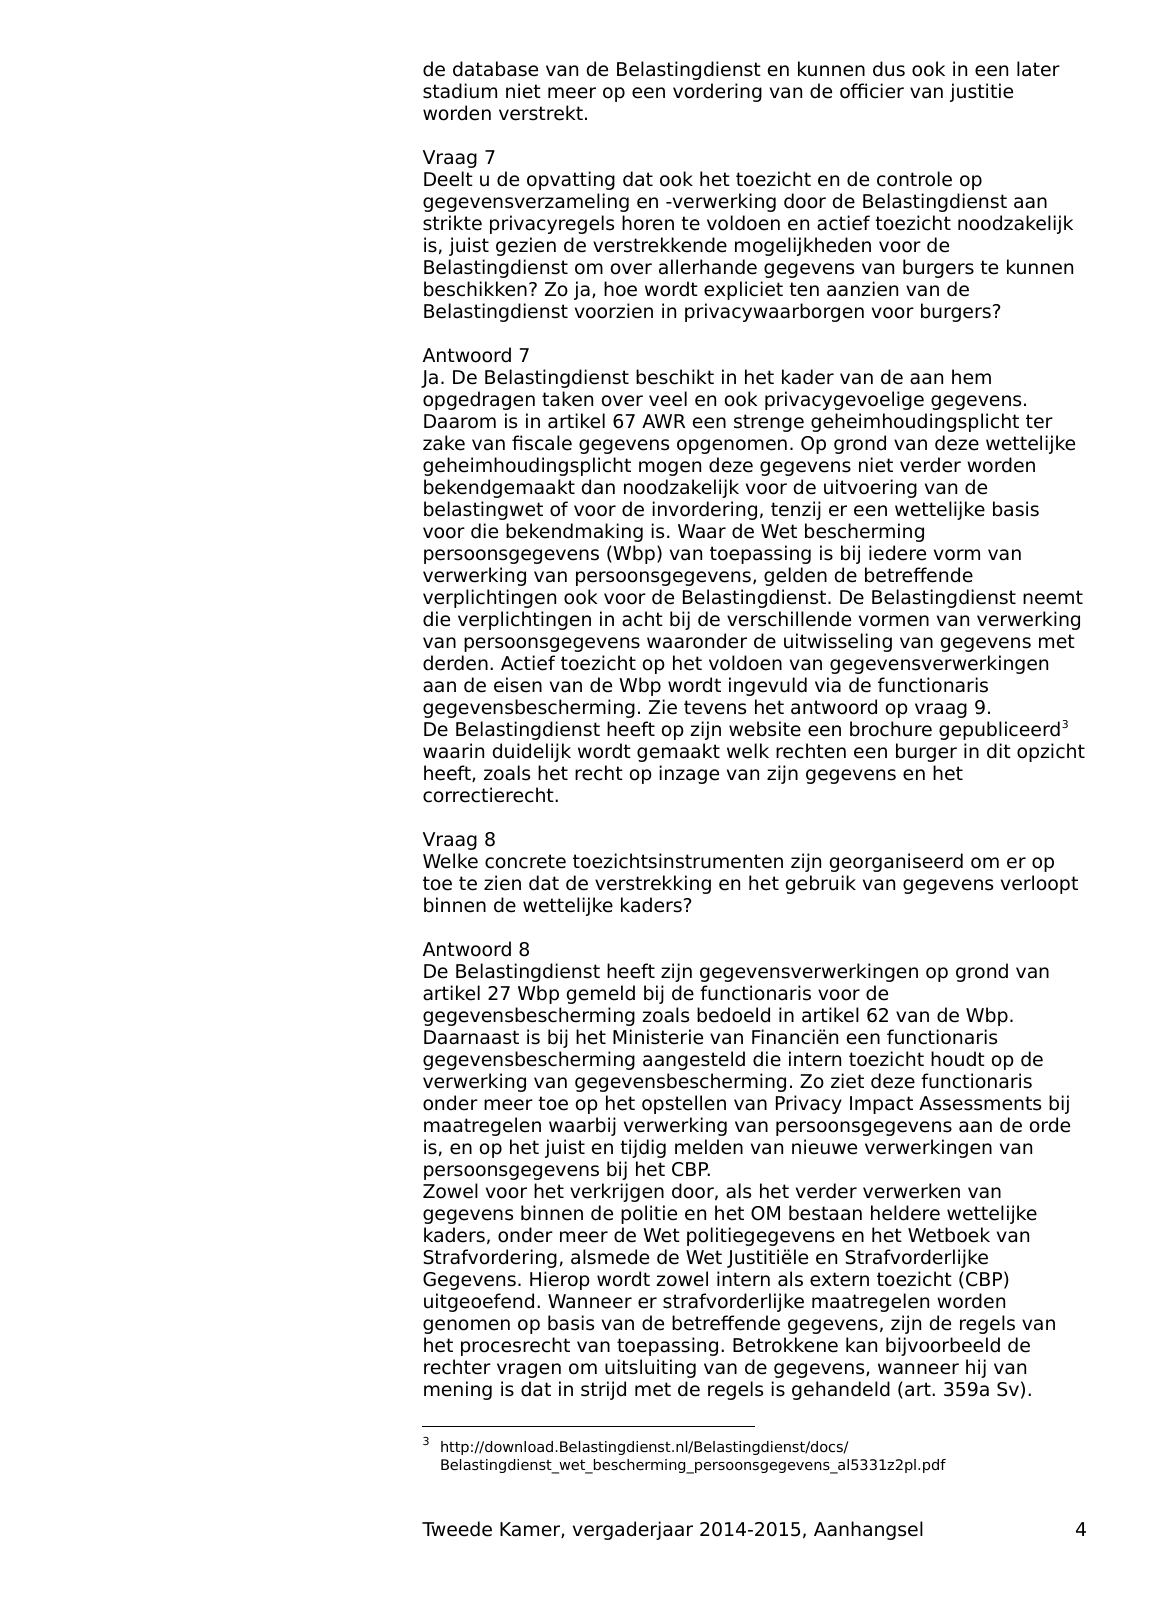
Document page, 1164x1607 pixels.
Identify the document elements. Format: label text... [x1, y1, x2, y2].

text Vraag 7 [422, 147, 1087, 169]
text Deelt u de opvatting dat ook het toezicht en de controle op gegevensverzameling en -verwerking door de Belastingdienst aan strikte privacyregels horen te voldoen en actief toezicht noodzakelijk is, juist gezien de verstrekkende mogelijkheden voor de Belastingdienst om over allerhande gegevens van burgers te kunnen beschikken? Zo ja, hoe wordt expliciet ten aanzien van de Belastingdienst voorzien in privacywaarborgen voor burgers? [422, 169, 1087, 323]
text Vraag 8 [422, 829, 1087, 851]
text Welke concrete toezichtsinstrumenten zijn georganiseerd om er op toe te zien dat de verstrekking en het gebruik van gegevens verloopt binnen de wettelijke kaders? [422, 851, 1087, 917]
text Antwoord 7 [422, 345, 1087, 367]
text Ja. De Belastingdienst beschikt in het kader van de aan hem opgedragen taken over veel en ook privacygevoelige gegevens. Daarom is in artikel 67 AWR een strenge geheimhoudingsplicht ter zake van fiscale gegevens opgenomen. Op grond van deze wettelijke geheimhoudingsplicht mogen deze gegevens niet verder worden bekendgemaakt dan noodzakelijk voor de uitvoering van de belastingwet of voor de invordering, tenzij er een wettelijke basis voor die bekendmaking is. Waar de Wet bescherming persoonsgegevens (Wbp) van toepassing is bij iedere vorm van verwerking van persoonsgegevens, gelden de betreffende verplichtingen ook voor de Belastingdienst. De Belastingdienst neemt die verplichtingen in acht bij de verschillende vormen van verwerking van persoonsgegevens waaronder de uitwisseling van gegevens met derden. Actief toezicht op het voldoen van gegevensverwerkingen aan de eisen van de Wbp wordt ingevuld via de functionaris gegevensbescherming. Zie tevens het antwoord op vraag 9. [422, 367, 1087, 719]
text http://download.Belastingdienst.nl/Belastingdienst/docs/Belastingdienst_wet_bescherming_persoonsgegevens_al5331z2pl.pdf [422, 1435, 1087, 1474]
text De Belastingdienst heeft op zijn website een brochure gepubliceerd waarin duidelijk wordt gemaakt welk rechten een burger in dit opzicht heeft, zoals het recht op inzage van zijn gegevens en het correctierecht. [422, 719, 1087, 807]
text Antwoord 8 [422, 939, 1087, 961]
text Zowel voor het verkrijgen door, als het verder verwerken van gegevens binnen de politie en het OM bestaan heldere wettelijke kaders, onder meer de Wet politiegegevens en het Wetboek van Strafvordering, alsmede de Wet Justitiële en Strafvorderlijke Gegevens. Hierop wordt zowel intern als extern toezicht (CBP) uitgeoefend. Wanneer er strafvorderlijke maatregelen worden genomen op basis van de betreffende gegevens, zijn de regels van het procesrecht van toepassing. Betrokkene kan bijvoorbeeld de rechter vragen om uitsluiting van de gegevens, wanneer hij van mening is dat in strijd met de regels is gehandeld (art. 359a Sv). [422, 1181, 1087, 1401]
text De Belastingdienst heeft zijn gegevensverwerkingen op grond van artikel 27 Wbp gemeld bij de functionaris voor de gegevensbescherming zoals bedoeld in artikel 62 van de Wbp. Daarnaast is bij het Ministerie van Financiën een functionaris gegevensbescherming aangesteld die intern toezicht houdt op de verwerking van gegevensbescherming. Zo ziet deze functionaris onder meer toe op het opstellen van Privacy Impact Assessments bij maatregelen waarbij verwerking van persoonsgegevens aan de orde is, en op het juist en tijdig melden van nieuwe verwerkingen van persoonsgegevens bij het CBP. [422, 961, 1087, 1181]
text de database van de Belastingdienst en kunnen dus ook in een later stadium niet meer op een vordering van de officier van justitie worden verstrekt. [422, 59, 1087, 125]
